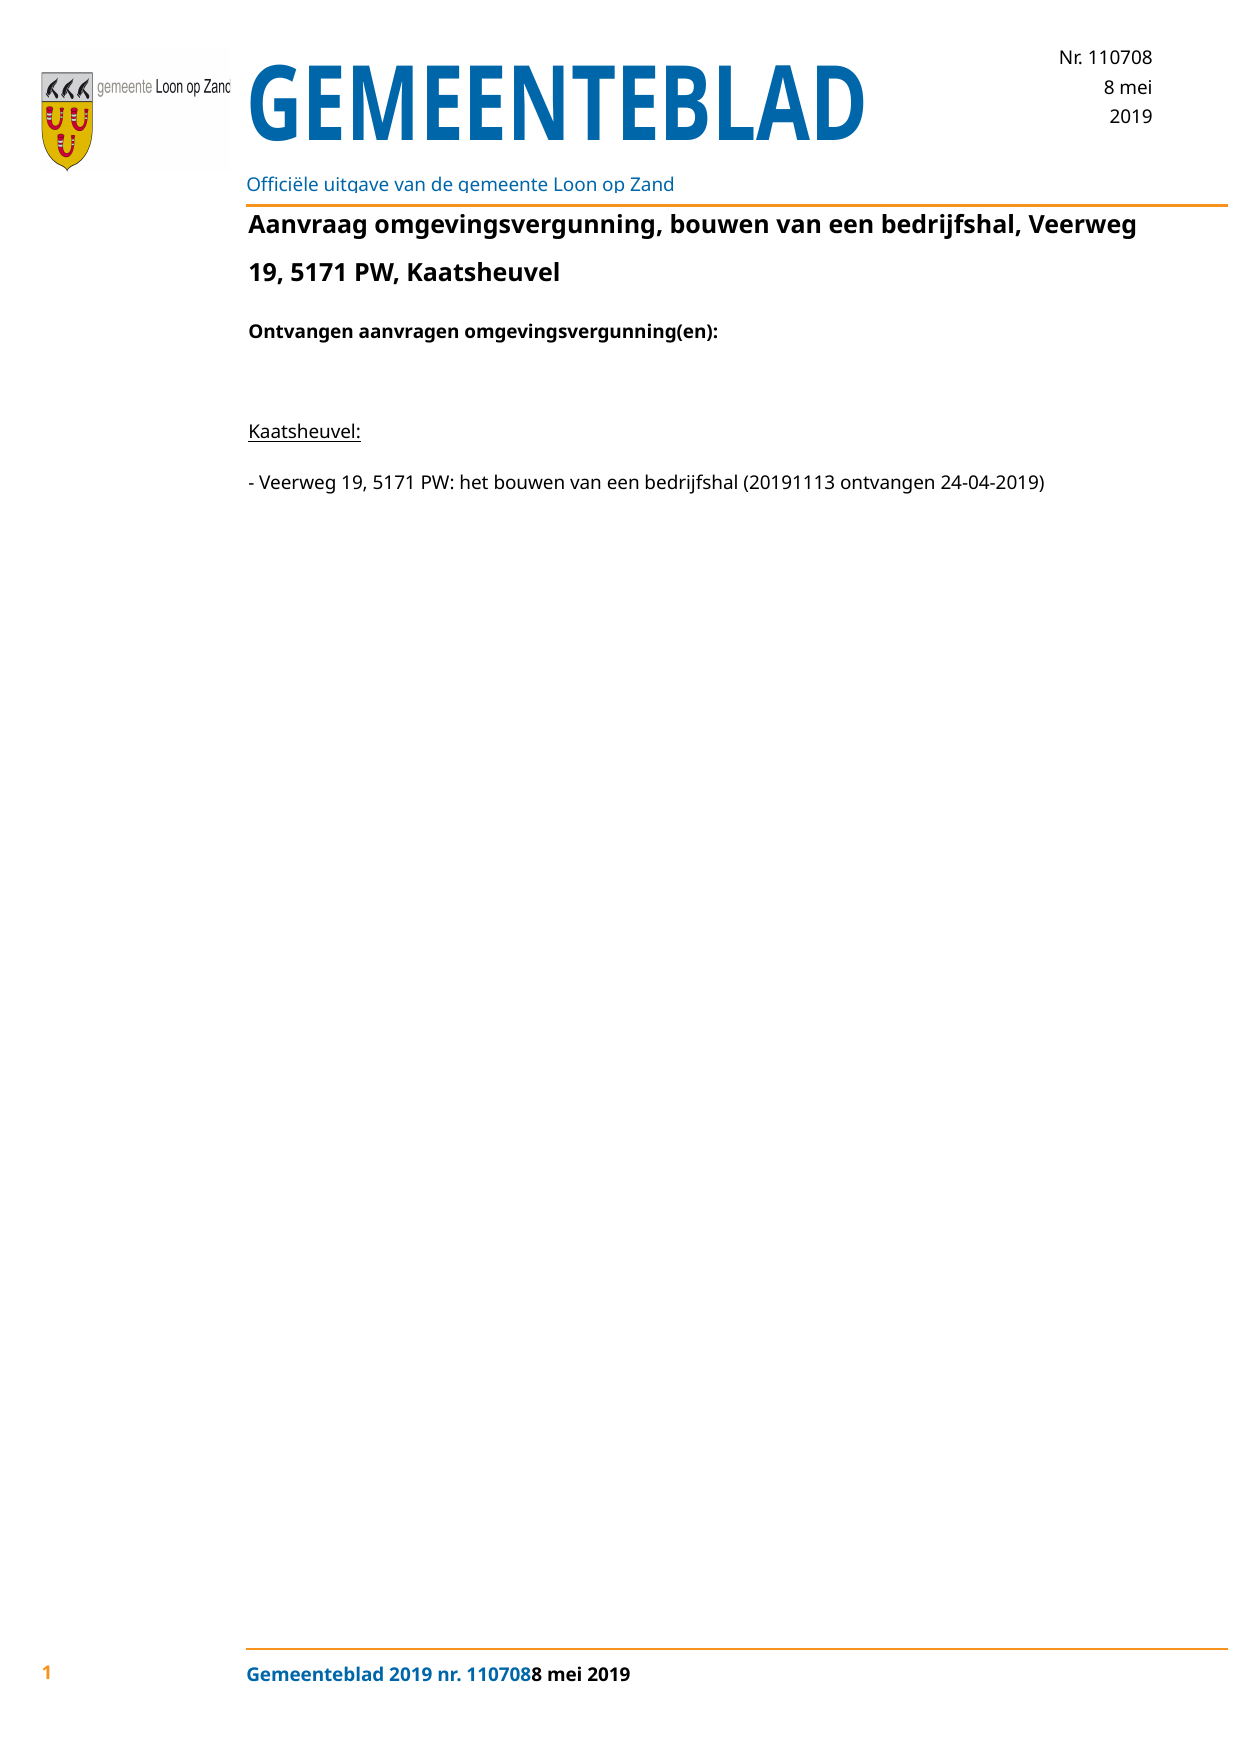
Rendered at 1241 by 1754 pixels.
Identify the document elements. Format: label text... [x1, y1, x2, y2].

text - Veerweg 19, 5171 PW: het bouwen van een bedrijfshal (20191113 ontvangen 24-04-2019) [248, 469, 1152, 495]
text Ontvangen aanvragen omgevingsvergunning(en): [248, 318, 1152, 344]
text Kaatsheuvel: [248, 419, 1152, 444]
text Aanvraag omgevingsvergunning, bouwen van een bedrijfshal, Veerweg 19, 5171 PW, Kaatsheuvel [248, 207, 1152, 288]
picture [41, 47, 231, 172]
